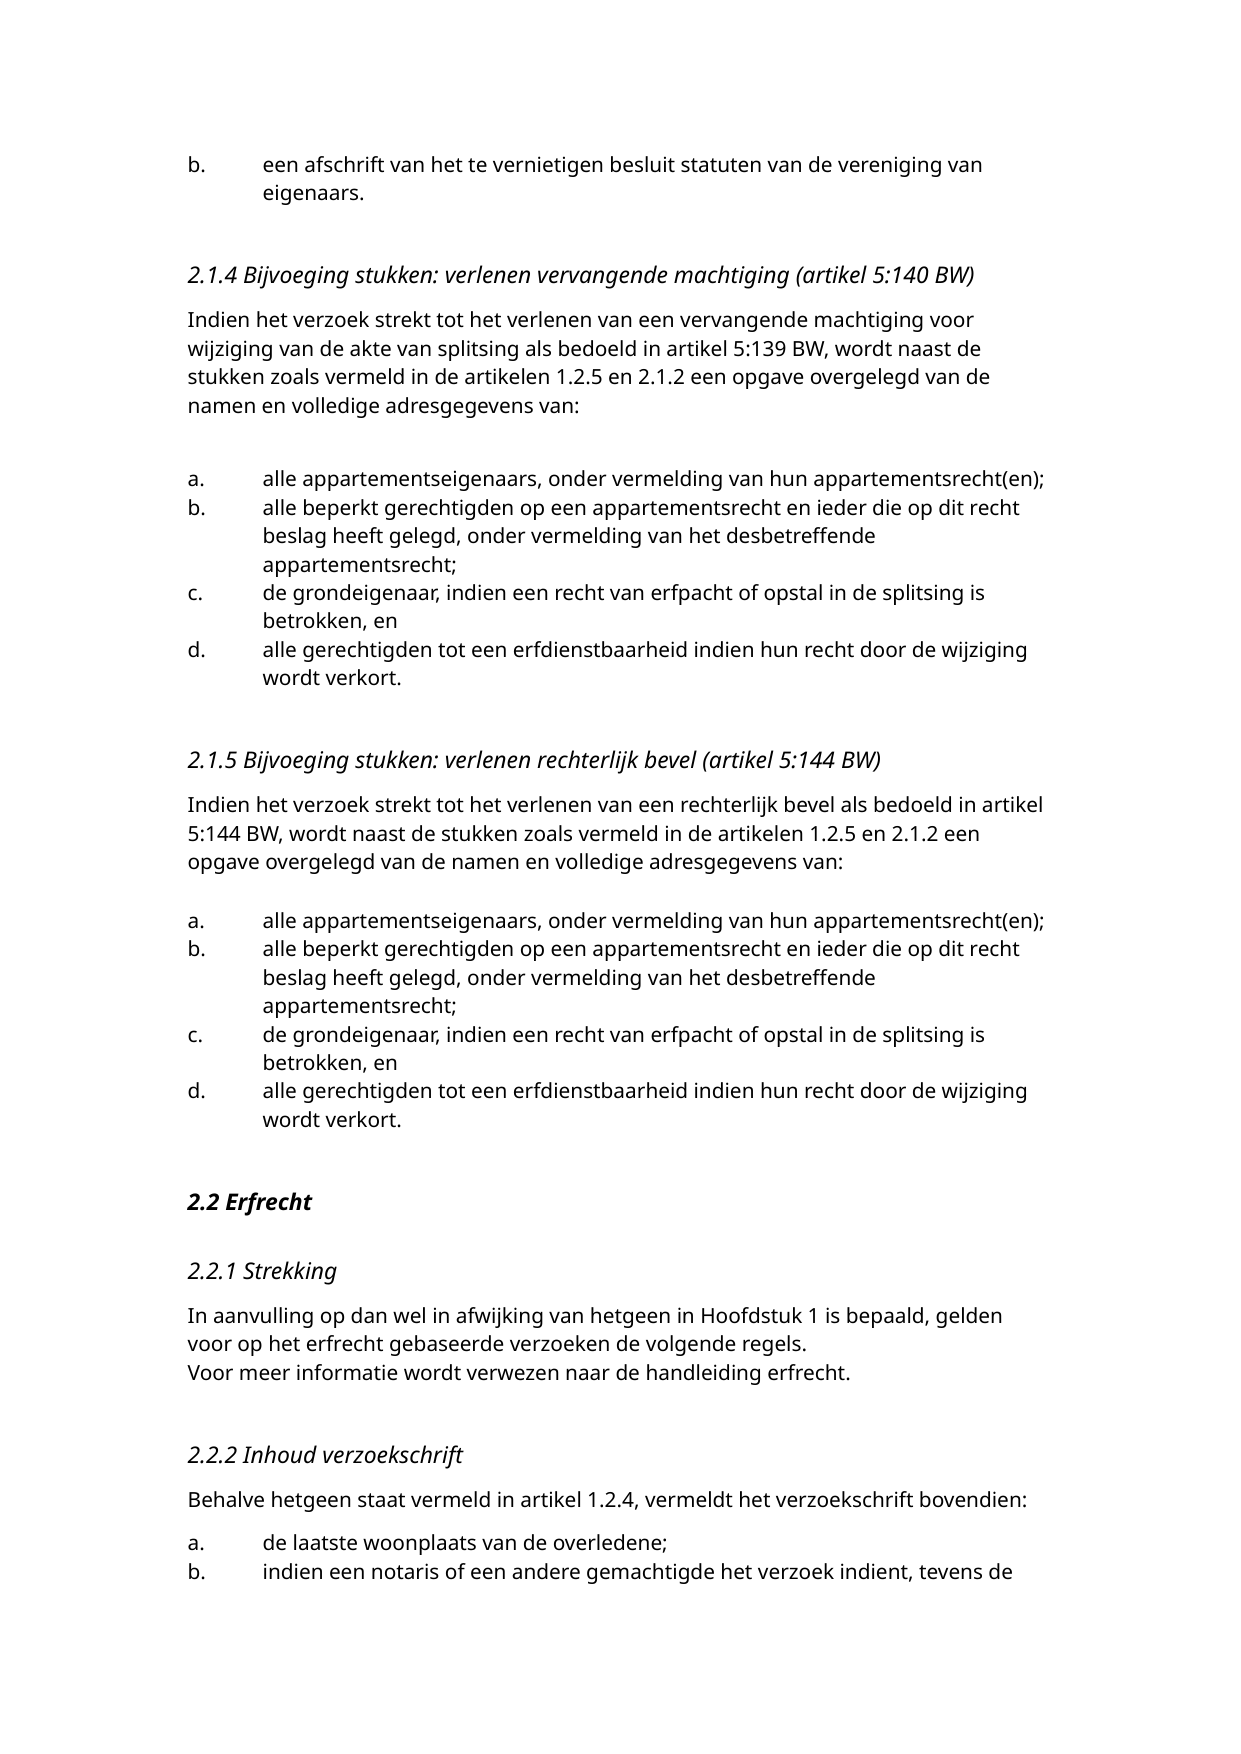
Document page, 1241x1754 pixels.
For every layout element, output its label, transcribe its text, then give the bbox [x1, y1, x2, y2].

list alle beperkt gerechtigden op een appartementsrecht en ieder die op dit recht beslag heeft gelegd, onder vermelding van het desbetreffende appartementsrecht; [187, 934, 1053, 1020]
text Behalve hetgeen staat vermeld in artikel 1.2.4, vermeldt het verzoekschrift bovendien: [187, 1485, 1053, 1513]
list alle appartementseigenaars, onder vermelding van hun appartementsrecht(en); [187, 464, 1053, 493]
list de grondeigenaar, indien een recht van erfpacht of opstal in de splitsing is betrokken, en [187, 578, 1053, 635]
list alle gerechtigden tot een erfdienstbaarheid indien hun recht door de wijziging wordt verkort. [187, 1077, 1053, 1133]
list een afschrift van het te vernietigen besluit statuten van de vereniging van eigenaars. [187, 150, 1053, 207]
subtitle 2.1.4 Bijvoeging stukken: verlenen vervangende machtiging (artikel 5:140 BW) [187, 259, 1053, 291]
text In aanvulling op dan wel in afwijking van hetgeen in Hoofdstuk 1 is bepaald, gelden voor op het erfrecht gebaseerde verzoeken de volgende regels. [187, 1301, 1053, 1358]
subtitle 2.2 Erfrecht [187, 1186, 1053, 1217]
list de laatste woonplaats van de overledene; [187, 1528, 1053, 1557]
list de grondeigenaar, indien een recht van erfpacht of opstal in de splitsing is betrokken, en [187, 1020, 1053, 1077]
list alle gerechtigden tot een erfdienstbaarheid indien hun recht door de wijziging wordt verkort. [187, 635, 1053, 692]
text Indien het verzoek strekt tot het verlenen van een vervangende machtiging voor wijziging van de akte van splitsing als bedoeld in artikel 5:139 BW, wordt naast de stukken zoals vermeld in de artikelen 1.2.5 en 2.1.2 een opgave overgelegd van de namen en volledige adresgegevens van: [187, 306, 1053, 419]
list alle appartementseigenaars, onder vermelding van hun appartementsrecht(en); [187, 906, 1053, 934]
list alle beperkt gerechtigden op een appartementsrecht en ieder die op dit recht beslag heeft gelegd, onder vermelding van het desbetreffende appartementsrecht; [187, 493, 1053, 578]
list indien een notaris of een andere gemachtigde het verzoek indient, tevens de [187, 1557, 1053, 1585]
text Indien het verzoek strekt tot het verlenen van een rechterlijk bevel als bedoeld in artikel 5:144 BW, wordt naast de stukken zoals vermeld in de artikelen 1.2.5 en 2.1.2 een opgave overgelegd van de namen en volledige adresgegevens van: [187, 791, 1053, 876]
subtitle 2.1.5 Bijvoeging stukken: verlenen rechterlijk bevel (artikel 5:144 BW) [187, 744, 1053, 776]
subtitle 2.2.1 Strekking [187, 1255, 1053, 1286]
subtitle 2.2.2 Inhoud verzoekschrift [187, 1439, 1053, 1470]
text Voor meer informatie wordt verwezen naar de handleiding erfrecht. [187, 1358, 1053, 1386]
